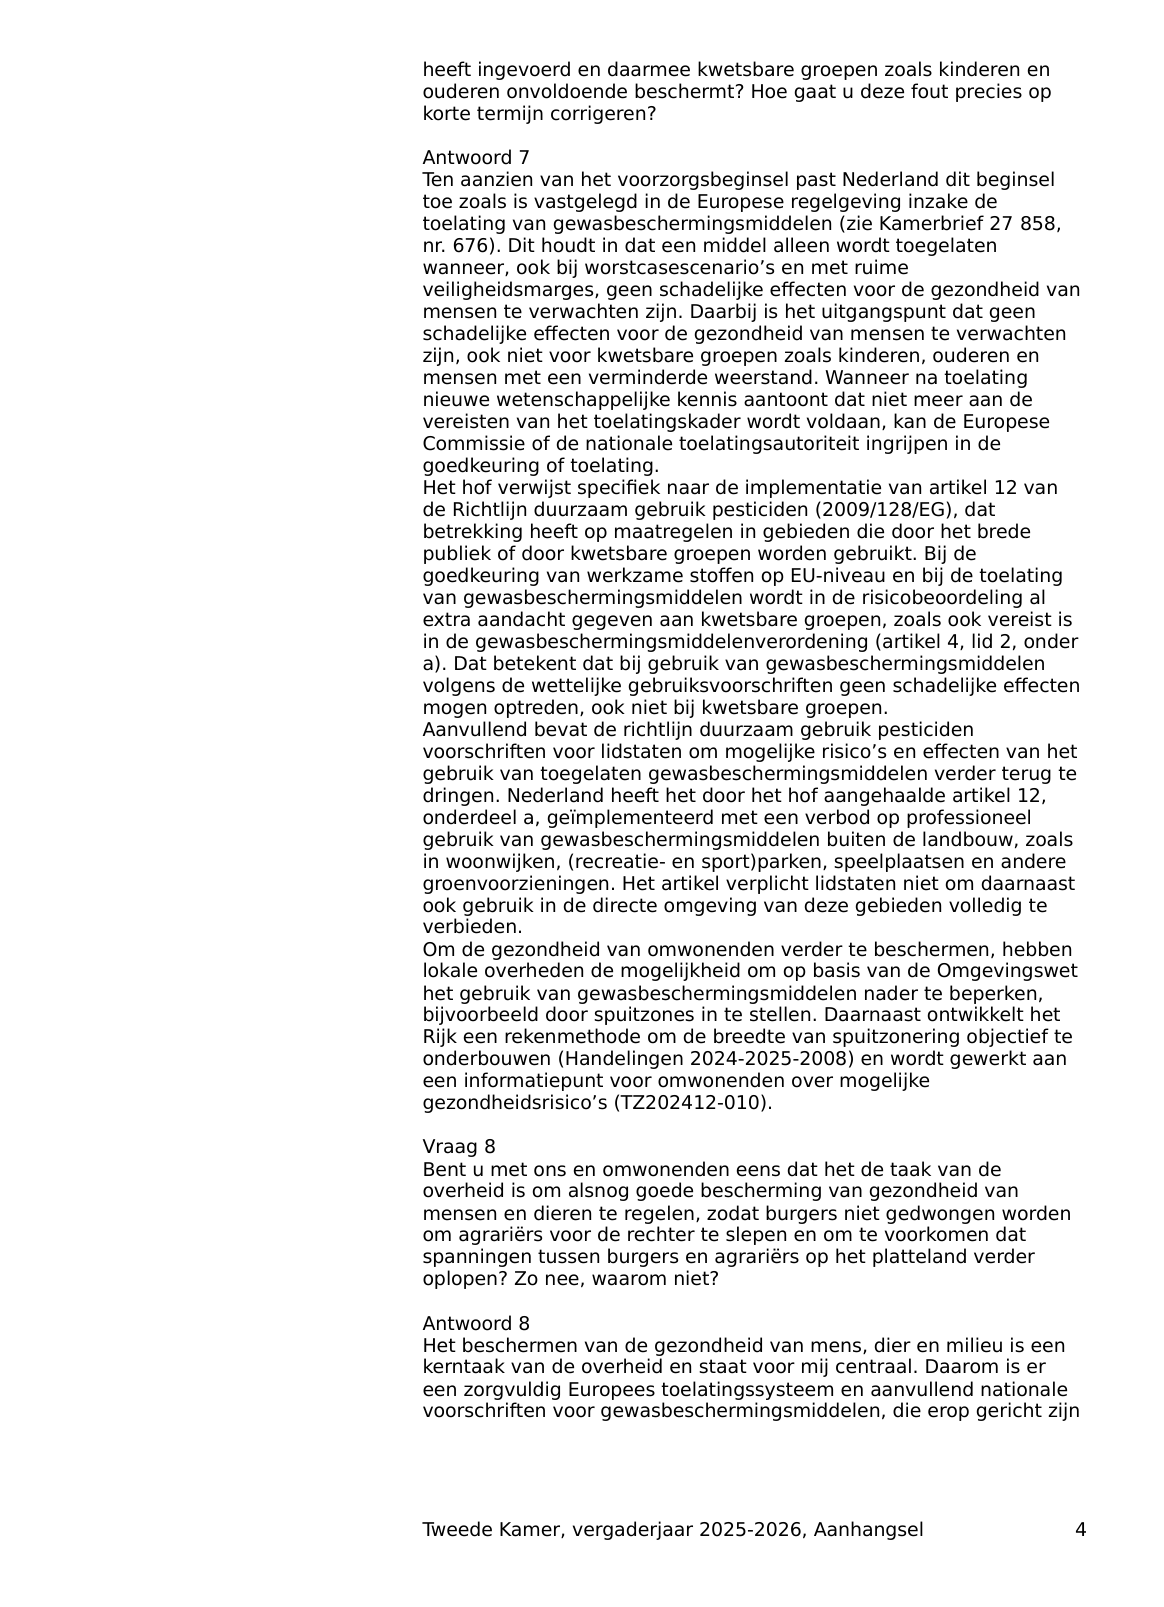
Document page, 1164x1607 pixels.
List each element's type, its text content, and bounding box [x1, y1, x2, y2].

text Het hof verwijst specifiek naar de implementatie van artikel 12 van de Richtlijn duurzaam gebruik pesticiden (2009/128/EG), dat betrekking heeft op maatregelen in gebieden die door het brede publiek of door kwetsbare groepen worden gebruikt. Bij de goedkeuring van werkzame stoffen op EU-niveau en bij de toelating van gewasbeschermingsmiddelen wordt in de risicobeoordeling al extra aandacht gegeven aan kwetsbare groepen, zoals ook vereist is in de gewasbeschermingsmiddelenverordening (artikel 4, lid 2, onder a). Dat betekent dat bij gebruik van gewasbeschermingsmiddelen volgens de wettelijke gebruiksvoorschriften geen schadelijke effecten mogen optreden, ook niet bij kwetsbare groepen. [422, 477, 1087, 719]
text Ten aanzien van het voorzorgsbeginsel past Nederland dit beginsel toe zoals is vastgelegd in de Europese regelgeving inzake de toelating van gewasbeschermingsmiddelen (zie Kamerbrief 27 858, nr. 676). Dit houdt in dat een middel alleen wordt toegelaten wanneer, ook bij worstcasescenario’s en met ruime veiligheidsmarges, geen schadelijke effecten voor de gezondheid van mensen te verwachten zijn. Daarbij is het uitgangspunt dat geen schadelijke effecten voor de gezondheid van mensen te verwachten zijn, ook niet voor kwetsbare groepen zoals kinderen, ouderen en mensen met een verminderde weerstand. Wanneer na toelating nieuwe wetenschappelijke kennis aantoont dat niet meer aan de vereisten van het toelatingskader wordt voldaan, kan de Europese Commissie of de nationale toelatingsautoriteit ingrijpen in de goedkeuring of toelating. [422, 169, 1087, 477]
text Bent u met ons en omwonenden eens dat het de taak van de overheid is om alsnog goede bescherming van gezondheid van mensen en dieren te regelen, zodat burgers niet gedwongen worden om agrariërs voor de rechter te slepen en om te voorkomen dat spanningen tussen burgers en agrariërs op het platteland verder oplopen? Zo nee, waarom niet? [422, 1158, 1087, 1290]
text heeft ingevoerd en daarmee kwetsbare groepen zoals kinderen en ouderen onvoldoende beschermt? Hoe gaat u deze fout precies op korte termijn corrigeren? [422, 59, 1087, 125]
text Het beschermen van de gezondheid van mens, dier en milieu is een kerntaak van de overheid en staat voor mij centraal. Daarom is er een zorgvuldig Europees toelatingssysteem en aanvullend nationale voorschriften voor gewasbeschermingsmiddelen, die erop gericht zijn [422, 1334, 1087, 1422]
text Antwoord 7 [422, 147, 1087, 169]
text Om de gezondheid van omwonenden verder te beschermen, hebben lokale overheden de mogelijkheid om op basis van de Omgevingswet het gebruik van gewasbeschermingsmiddelen nader te beperken, bijvoorbeeld door spuitzones in te stellen. Daarnaast ontwikkelt het Rijk een rekenmethode om de breedte van spuitzonering objectief te onderbouwen (Handelingen 2024-2025-2008) en wordt gewerkt aan een informatiepunt voor omwonenden over mogelijke gezondheidsrisico’s (TZ202412-010). [422, 938, 1087, 1114]
text Vraag 8 [422, 1136, 1087, 1158]
text Antwoord 8 [422, 1312, 1087, 1334]
text Aanvullend bevat de richtlijn duurzaam gebruik pesticiden voorschriften voor lidstaten om mogelijke risico’s en effecten van het gebruik van toegelaten gewasbeschermingsmiddelen verder terug te dringen. Nederland heeft het door het hof aangehaalde artikel 12, onderdeel a, geïmplementeerd met een verbod op professioneel gebruik van gewasbeschermingsmiddelen buiten de landbouw, zoals in woonwijken, (recreatie- en sport)parken, speelplaatsen en andere groenvoorzieningen. Het artikel verplicht lidstaten niet om daarnaast ook gebruik in de directe omgeving van deze gebieden volledig te verbieden. [422, 719, 1087, 938]
